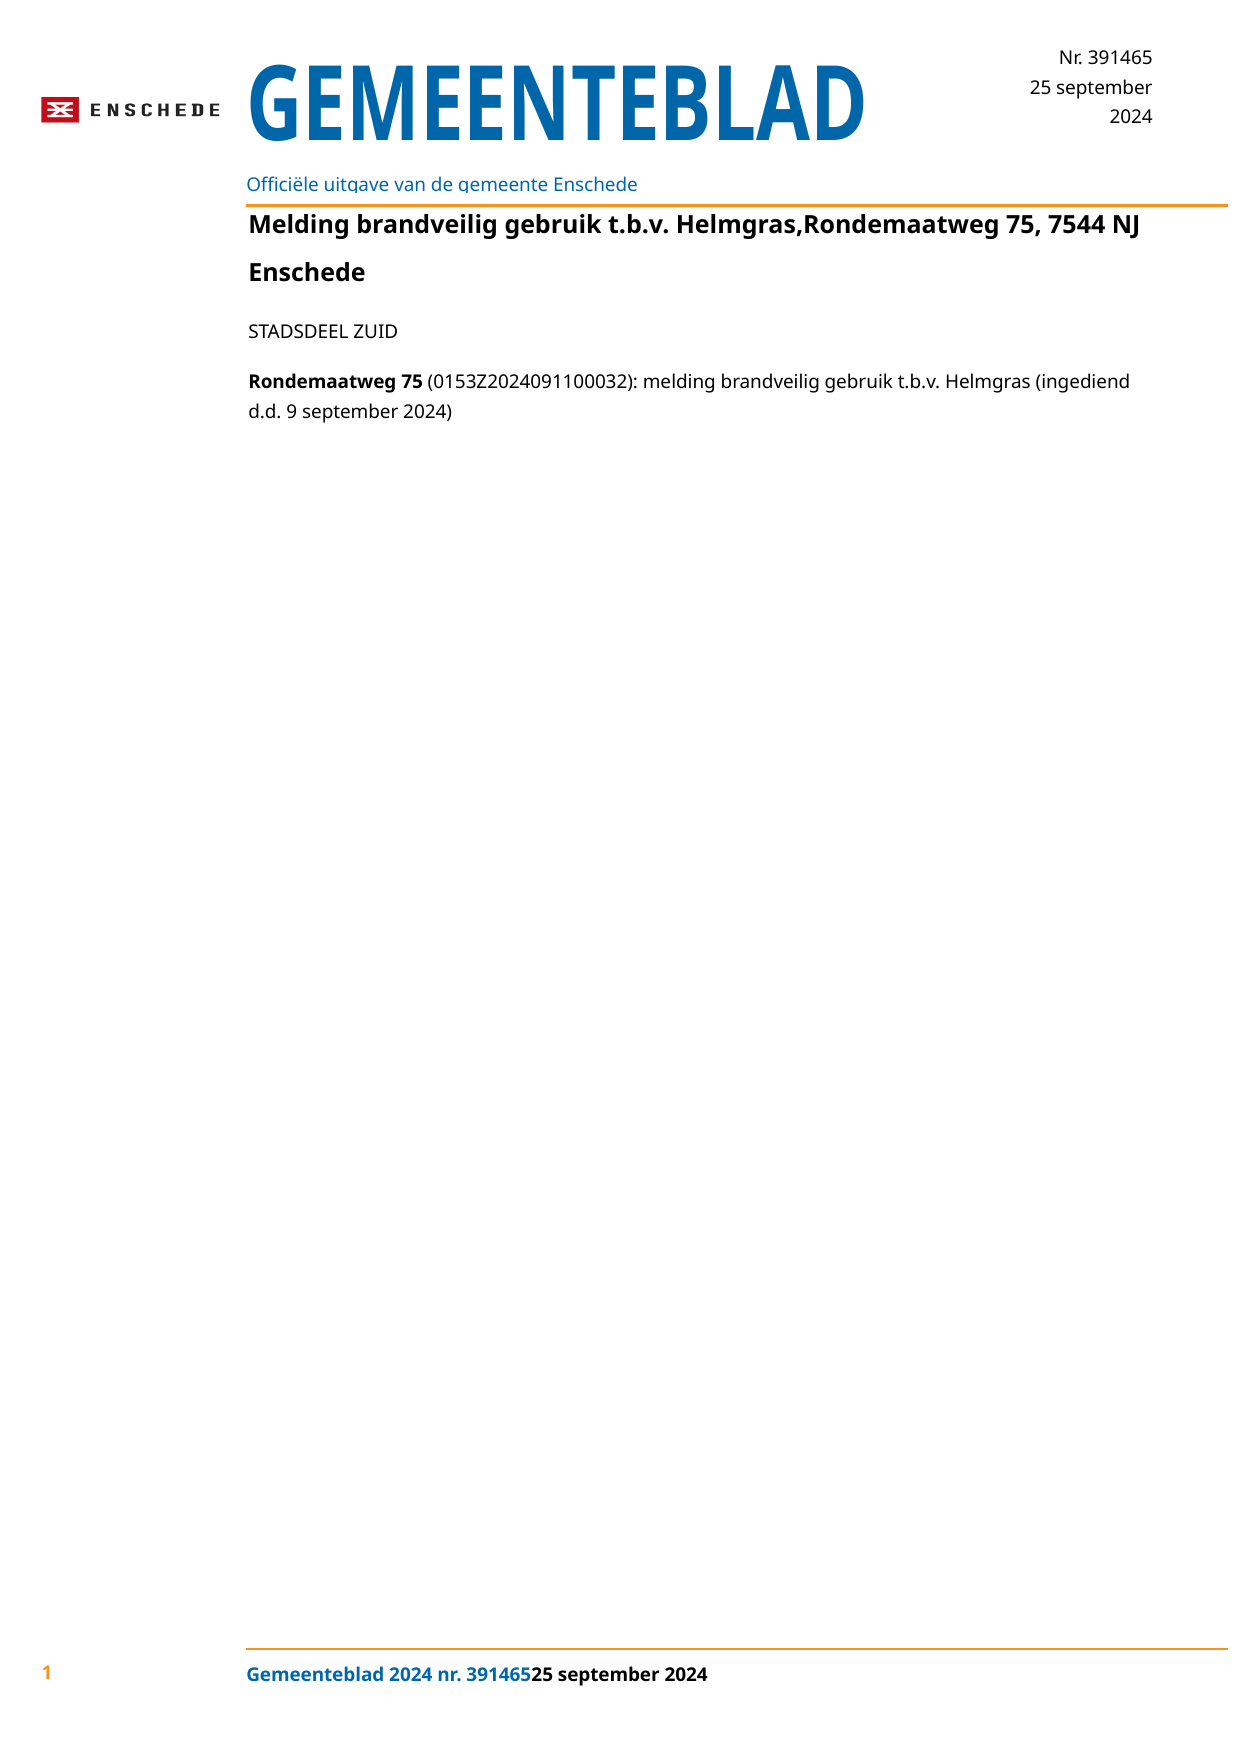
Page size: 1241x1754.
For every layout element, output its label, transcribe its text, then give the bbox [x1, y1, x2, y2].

text Melding brandveilig gebruik t.b.v. Helmgras,Rondemaatweg 75, 7544 NJ Enschede [248, 207, 1152, 288]
picture [41, 47, 231, 172]
text Rondemaatweg 75 (0153Z2024091100032): melding brandveilig gebruik t.b.v. Helmgras (ingediend d.d. 9 september 2024) [248, 368, 1152, 424]
text STADSDEEL ZUID [248, 318, 1152, 344]
